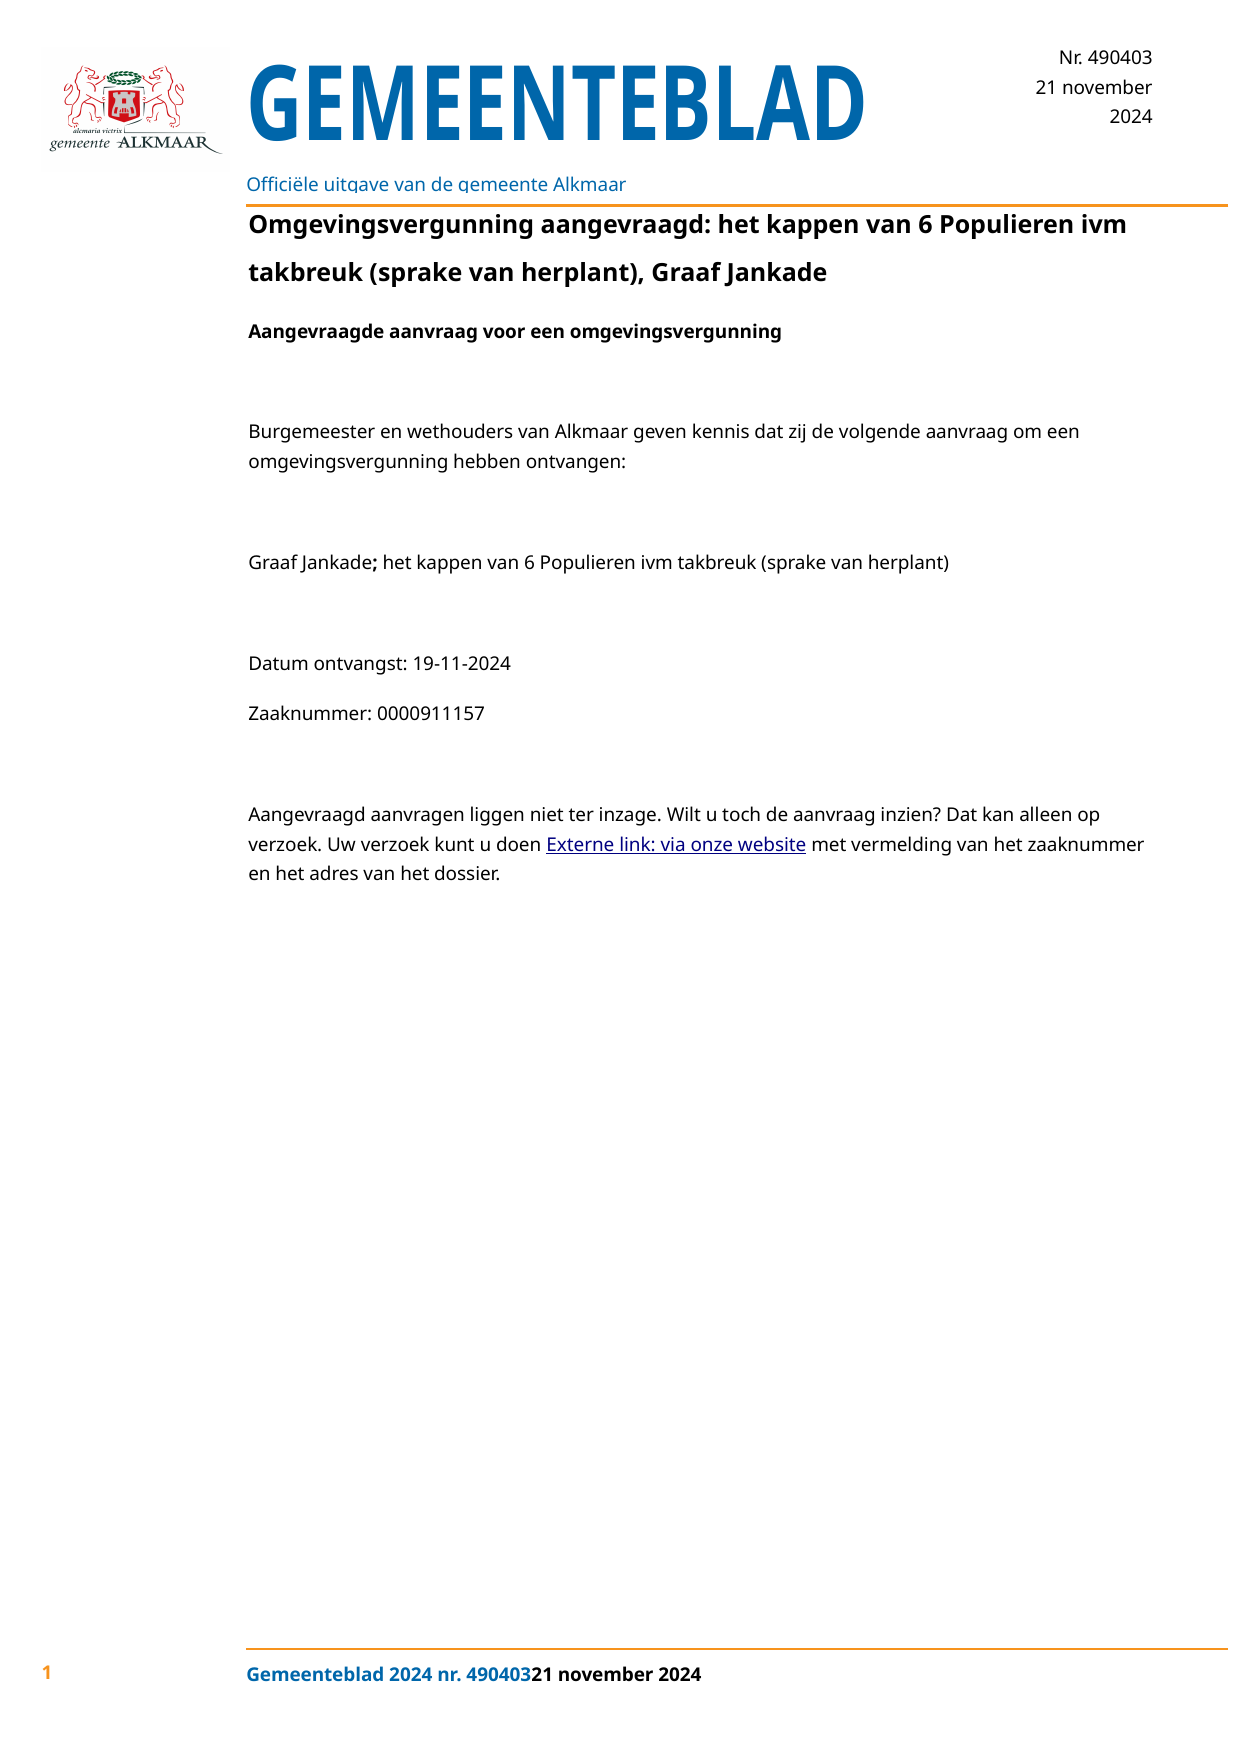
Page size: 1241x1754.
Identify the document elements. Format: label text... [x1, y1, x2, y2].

text Graaf Jankade; het kappen van 6 Populieren ivm takbreuk (sprake van herplant) [248, 549, 1152, 575]
text Aangevraagd aanvragen liggen niet ter inzage. Wilt u toch de aanvraag inzien? Dat kan alleen op verzoek. Uw verzoek kunt u doen Externe link: via onze website met vermelding van het zaaknummer en het adres van het dossier. [248, 801, 1152, 886]
text Zaaknummer: 0000911157 [248, 700, 1152, 726]
text Datum ontvangst: 19-11-2024 [248, 650, 1152, 676]
text Aangevraagde aanvraag voor een omgevingsvergunning [248, 318, 1152, 344]
text Burgemeester en wethouders van Alkmaar geven kennis dat zij de volgende aanvraag om een omgevingsvergunning hebben ontvangen: [248, 419, 1152, 474]
picture [41, 47, 231, 172]
text Omgevingsvergunning aangevraagd: het kappen van 6 Populieren ivm takbreuk (sprake van herplant), Graaf Jankade [248, 207, 1152, 288]
